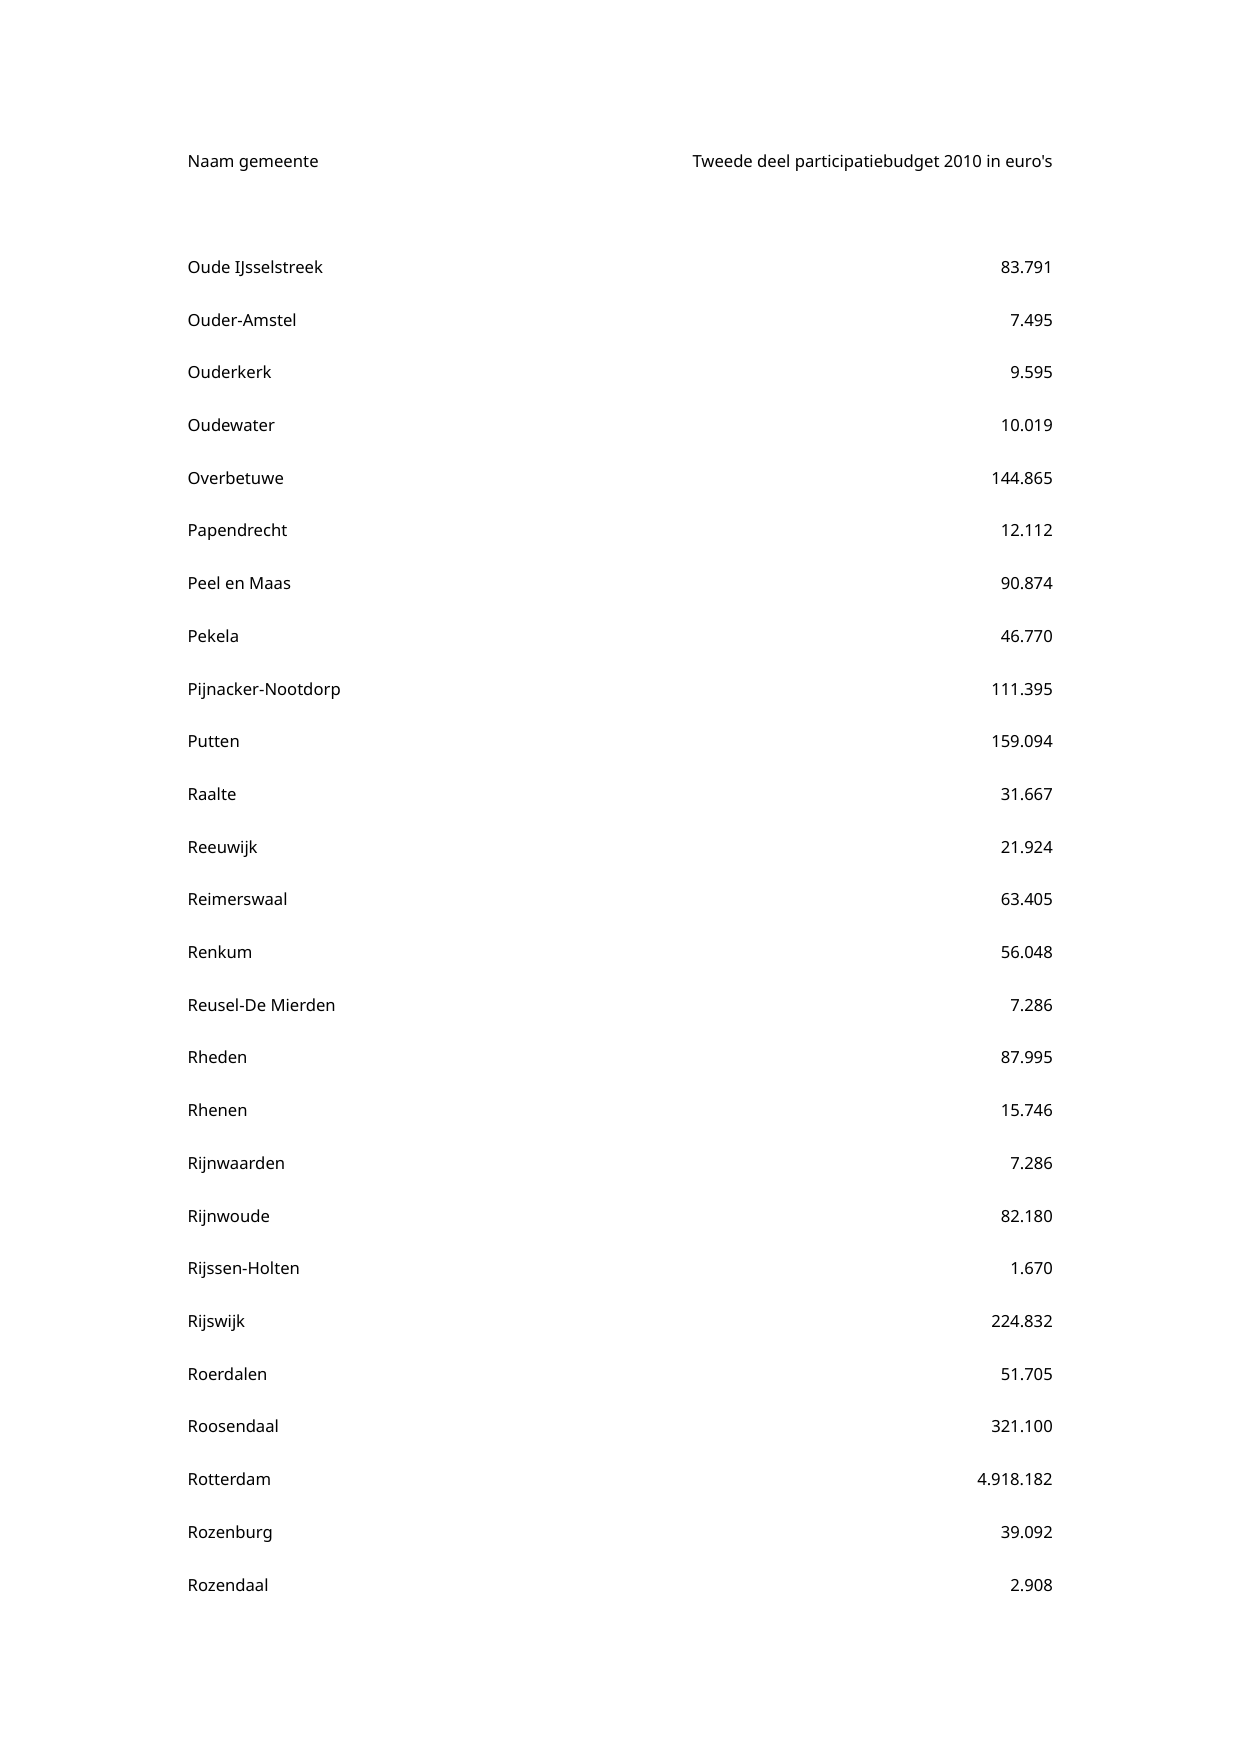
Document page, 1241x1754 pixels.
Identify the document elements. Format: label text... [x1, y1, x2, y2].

table_cell Overbetuwe [188, 466, 525, 519]
table_cell Ouder-Amstel [188, 308, 525, 361]
table_cell 83.791 [525, 255, 1053, 308]
table_cell 82.180 [525, 1204, 1053, 1257]
table_cell Rijnwaarden [188, 1151, 525, 1204]
table_cell 1.670 [525, 1257, 1053, 1309]
table_cell Roerdalen [188, 1362, 525, 1415]
table_cell Raalte [188, 783, 525, 835]
table_cell 12.112 [525, 519, 1053, 572]
table_cell Renkum [188, 941, 525, 993]
table_cell Ouderkerk [188, 361, 525, 413]
table_cell Reimerswaal [188, 888, 525, 941]
table_cell Rhenen [188, 1099, 525, 1151]
table_cell 63.405 [525, 888, 1053, 941]
table_cell [525, 203, 1053, 255]
table_header Tweede deel participatiebudget 2010 in euro's [525, 150, 1053, 203]
table_cell Pekela [188, 624, 525, 677]
table_cell 144.865 [525, 466, 1053, 519]
table_cell Oudewater [188, 414, 525, 466]
table_cell 46.770 [525, 624, 1053, 677]
table_cell 111.395 [525, 677, 1053, 730]
table_cell Reusel-De Mierden [188, 993, 525, 1046]
table_cell Rozendaal [188, 1573, 525, 1596]
table_cell 31.667 [525, 783, 1053, 835]
table_cell 9.595 [525, 361, 1053, 413]
table_cell Rijswijk [188, 1310, 525, 1362]
table_cell Peel en Maas [188, 572, 525, 624]
table_cell Oude IJsselstreek [188, 255, 525, 308]
table_cell Papendrecht [188, 519, 525, 572]
table_cell 10.019 [525, 414, 1053, 466]
table_cell Reeuwijk [188, 835, 525, 888]
table_cell Rijnwoude [188, 1204, 525, 1257]
table_cell 321.100 [525, 1415, 1053, 1468]
table_cell 87.995 [525, 1046, 1053, 1099]
table_cell 224.832 [525, 1310, 1053, 1362]
table_cell Rheden [188, 1046, 525, 1099]
table_cell 7.286 [525, 993, 1053, 1046]
table_cell 2.908 [525, 1573, 1053, 1596]
table_cell 51.705 [525, 1362, 1053, 1415]
table_cell 56.048 [525, 941, 1053, 993]
table_cell 39.092 [525, 1520, 1053, 1573]
table_cell 7.495 [525, 308, 1053, 361]
table_cell Putten [188, 730, 525, 782]
table_cell Roosendaal [188, 1415, 525, 1468]
table_cell [188, 203, 525, 255]
table_cell 7.286 [525, 1151, 1053, 1204]
table_cell Rotterdam [188, 1468, 525, 1520]
table_cell 15.746 [525, 1099, 1053, 1151]
table_cell Rijssen-Holten [188, 1257, 525, 1309]
table_cell Rozenburg [188, 1520, 525, 1573]
table_cell 4.918.182 [525, 1468, 1053, 1520]
table_cell 159.094 [525, 730, 1053, 782]
table_cell Pijnacker-Nootdorp [188, 677, 525, 730]
table_header Naam gemeente [188, 150, 525, 203]
table_cell 90.874 [525, 572, 1053, 624]
table_cell 21.924 [525, 835, 1053, 888]
